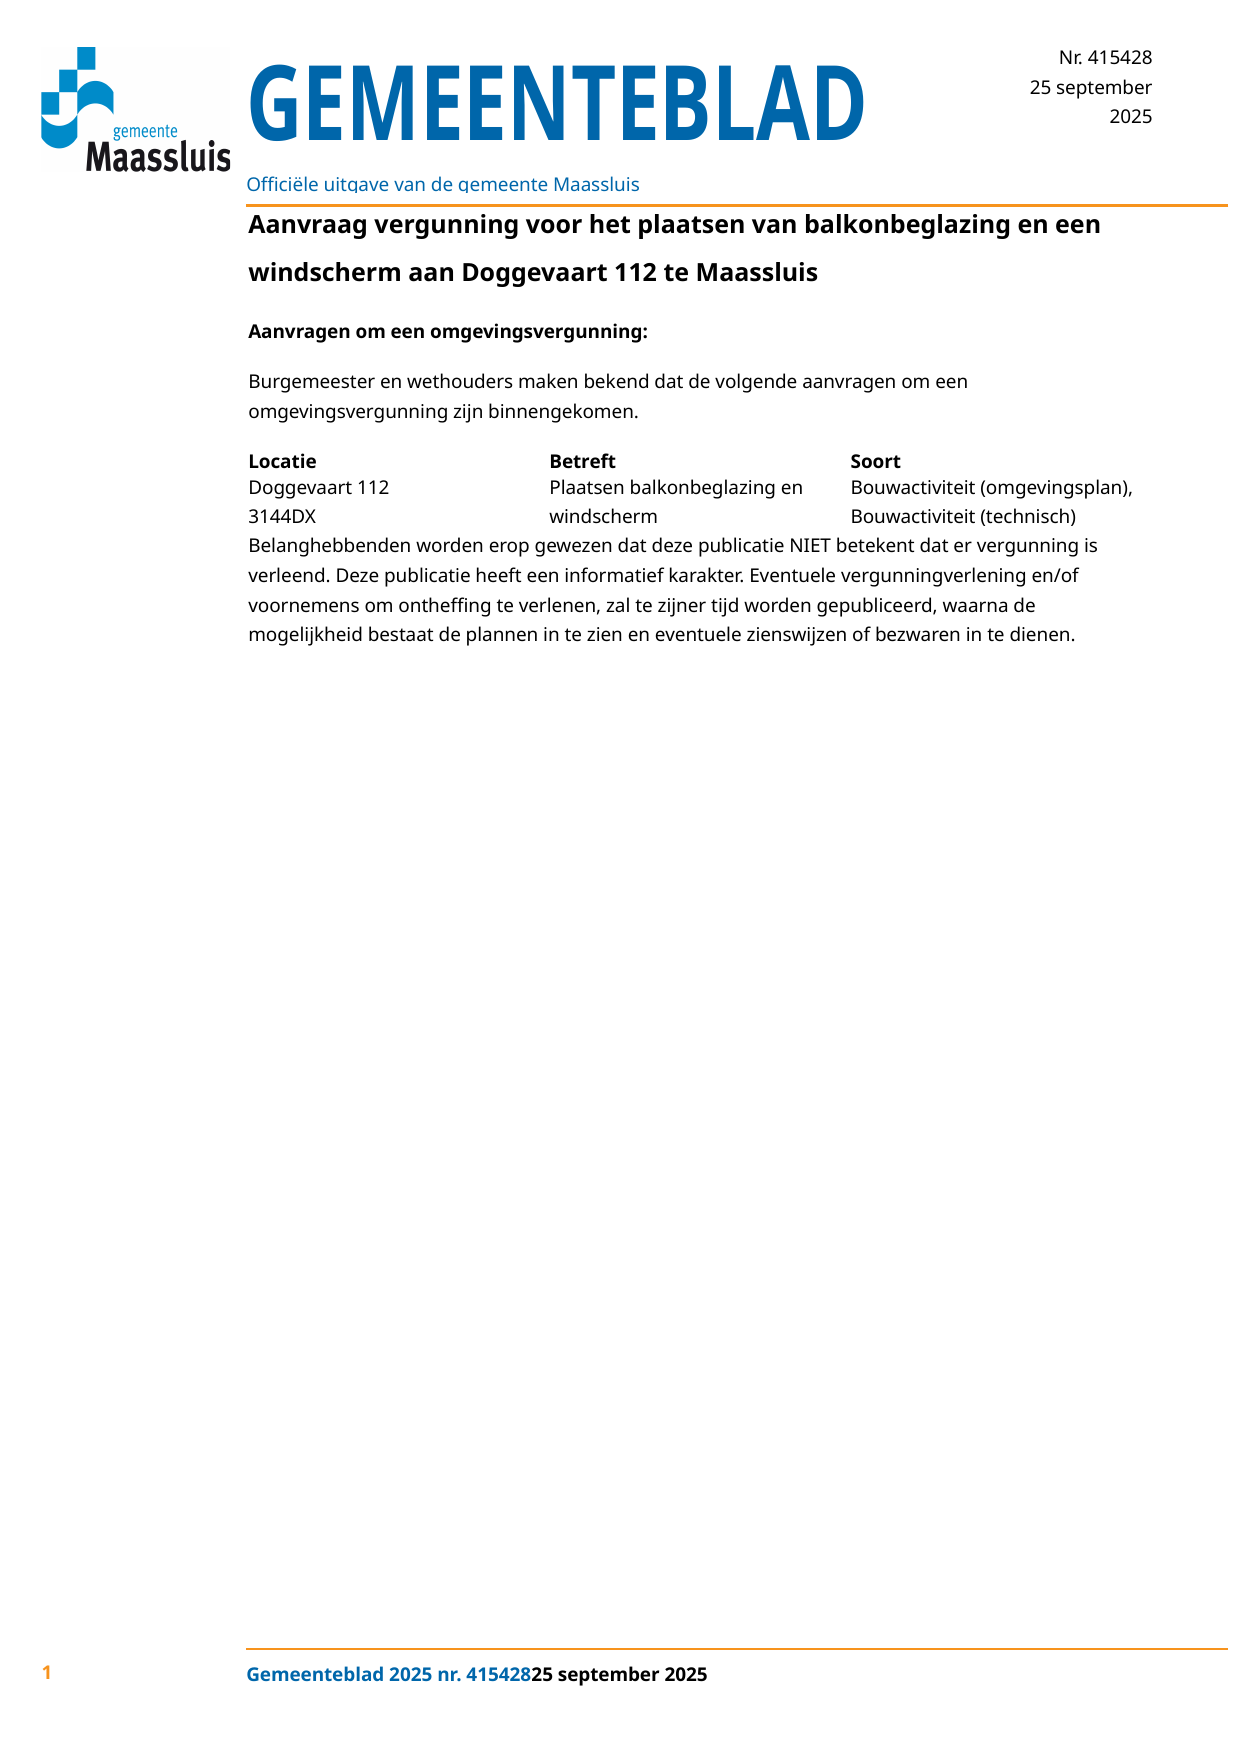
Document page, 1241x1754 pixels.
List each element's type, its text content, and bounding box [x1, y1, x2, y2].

table_header Locatie [248, 449, 549, 474]
picture [41, 47, 77, 92]
text Aanvraag vergunning voor het plaatsen van balkonbeglazing en een windscherm aan Doggevaart 112 te Maassluis [248, 207, 1152, 288]
table_cell Doggevaart 112 3144DX [248, 474, 549, 529]
text Burgemeester en wethouders maken bekend dat de volgende aanvragen om een omgevingsvergunning zijn binnengekomen. [248, 368, 1152, 424]
table_cell Bouwactiviteit (omgevingsplan), Bouwactiviteit (technisch) [850, 474, 1152, 529]
table_header Betreft [549, 449, 850, 474]
text Aanvragen om een omgevingsvergunning: [248, 318, 1152, 344]
table_cell Plaatsen balkonbeglazing en windscherm [549, 474, 850, 529]
picture [41, 47, 231, 172]
text Belanghebbenden worden erop gewezen dat deze publicatie NIET betekent dat er vergunning is verleend. Deze publicatie heeft een informatief karakter. Eventuele vergunningverlening en/of voornemens om ontheffing te verlenen, zal te zijner tijd worden gepubliceerd, waarna de mogelijkheid bestaat de plannen in te zien en eventuele zienswijzen of bezwaren in te dienen. [248, 533, 1152, 647]
table_header Soort [850, 449, 1152, 474]
